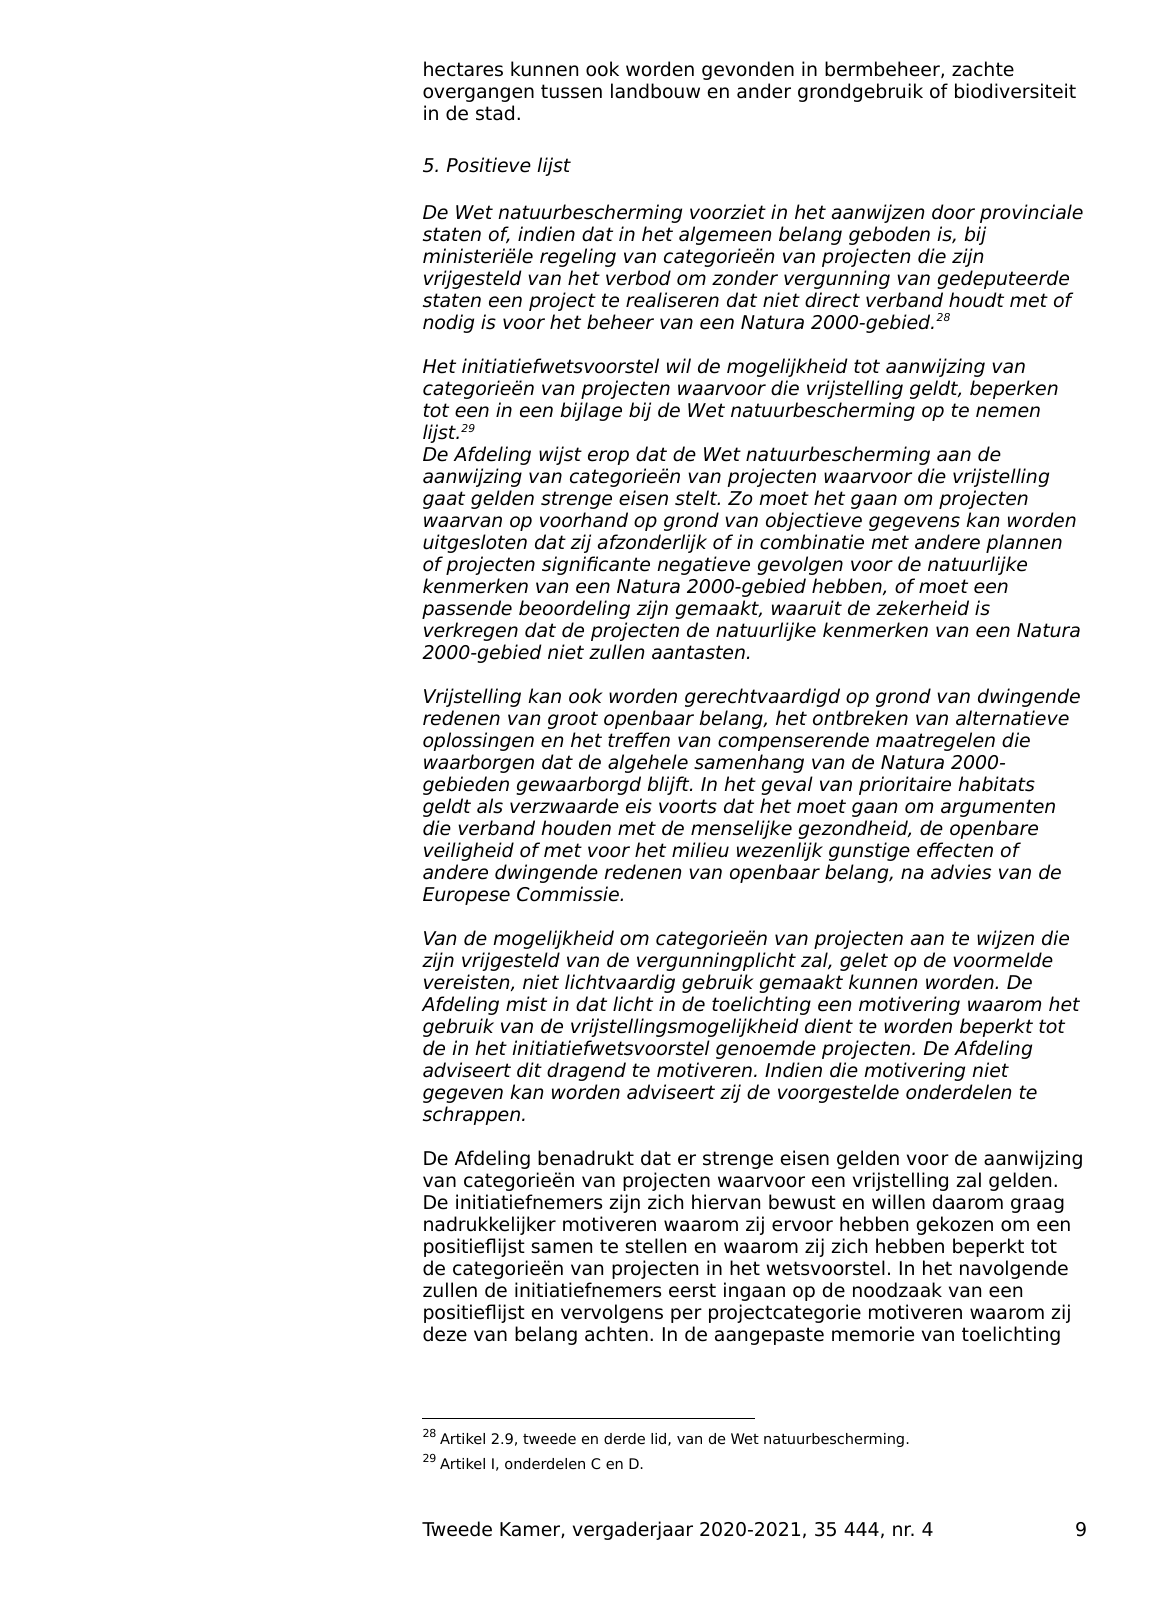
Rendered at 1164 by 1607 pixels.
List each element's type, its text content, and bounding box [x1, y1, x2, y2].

text Artikel 2.9, tweede en derde lid, van de Wet natuurbescherming. [422, 1427, 1087, 1449]
text Artikel I, onderdelen C en D. [422, 1452, 1087, 1474]
text De Wet natuurbescherming voorziet in het aanwijzen door provinciale staten of, indien dat in het algemeen belang geboden is, bij ministeriële regeling van categorieën van projecten die zijn vrijgesteld van het verbod om zonder vergunning van gedeputeerde staten een project te realiseren dat niet direct verband houdt met of nodig is voor het beheer van een Natura 2000-gebied. [422, 202, 1087, 334]
text Vrijstelling kan ook worden gerechtvaardigd op grond van dwingende redenen van groot openbaar belang, het ontbreken van alternatieve oplossingen en het treffen van compenserende maatregelen die waarborgen dat de algehele samenhang van de Natura 2000-gebieden gewaarborgd blijft. In het geval van prioritaire habitats geldt als verzwaarde eis voorts dat het moet gaan om argumenten die verband houden met de menselijke gezondheid, de openbare veiligheid of met voor het milieu wezenlijk gunstige effecten of andere dwingende redenen van openbaar belang, na advies van de Europese Commissie. [422, 686, 1087, 906]
text De Afdeling benadrukt dat er strenge eisen gelden voor de aanwijzing van categorieën van projecten waarvoor een vrijstelling zal gelden. De initiatiefnemers zijn zich hiervan bewust en willen daarom graag nadrukkelijker motiveren waarom zij ervoor hebben gekozen om een positieflijst samen te stellen en waarom zij zich hebben beperkt tot de categorieën van projecten in het wetsvoorstel. In het navolgende zullen de initiatiefnemers eerst ingaan op de noodzaak van een positieflijst en vervolgens per projectcategorie motiveren waarom zij deze van belang achten. In de aangepaste memorie van toelichting [422, 1148, 1087, 1346]
text hectares kunnen ook worden gevonden in bermbeheer, zachte overgangen tussen landbouw en ander grondgebruik of biodiversiteit in de stad. [422, 59, 1087, 125]
text De Afdeling wijst erop dat de Wet natuurbescherming aan de aanwijzing van categorieën van projecten waarvoor die vrijstelling gaat gelden strenge eisen stelt. Zo moet het gaan om projecten waarvan op voorhand op grond van objectieve gegevens kan worden uitgesloten dat zij afzonderlijk of in combinatie met andere plannen of projecten significante negatieve gevolgen voor de natuurlijke kenmerken van een Natura 2000-gebied hebben, of moet een passende beoordeling zijn gemaakt, waaruit de zekerheid is verkregen dat de projecten de natuurlijke kenmerken van een Natura 2000-gebied niet zullen aantasten. [422, 444, 1087, 664]
text Van de mogelijkheid om categorieën van projecten aan te wijzen die zijn vrijgesteld van de vergunningplicht zal, gelet op de voormelde vereisten, niet lichtvaardig gebruik gemaakt kunnen worden. De Afdeling mist in dat licht in de toelichting een motivering waarom het gebruik van de vrijstellingsmogelijkheid dient te worden beperkt tot de in het initiatiefwetsvoorstel genoemde projecten. De Afdeling adviseert dit dragend te motiveren. Indien die motivering niet gegeven kan worden adviseert zij de voorgestelde onderdelen te schrappen. [422, 928, 1087, 1126]
text Het initiatiefwetsvoorstel wil de mogelijkheid tot aanwijzing van categorieën van projecten waarvoor die vrijstelling geldt, beperken tot een in een bijlage bij de Wet natuurbescherming op te nemen lijst. [422, 356, 1087, 444]
subtitle 5. Positieve lijst [422, 155, 1087, 177]
